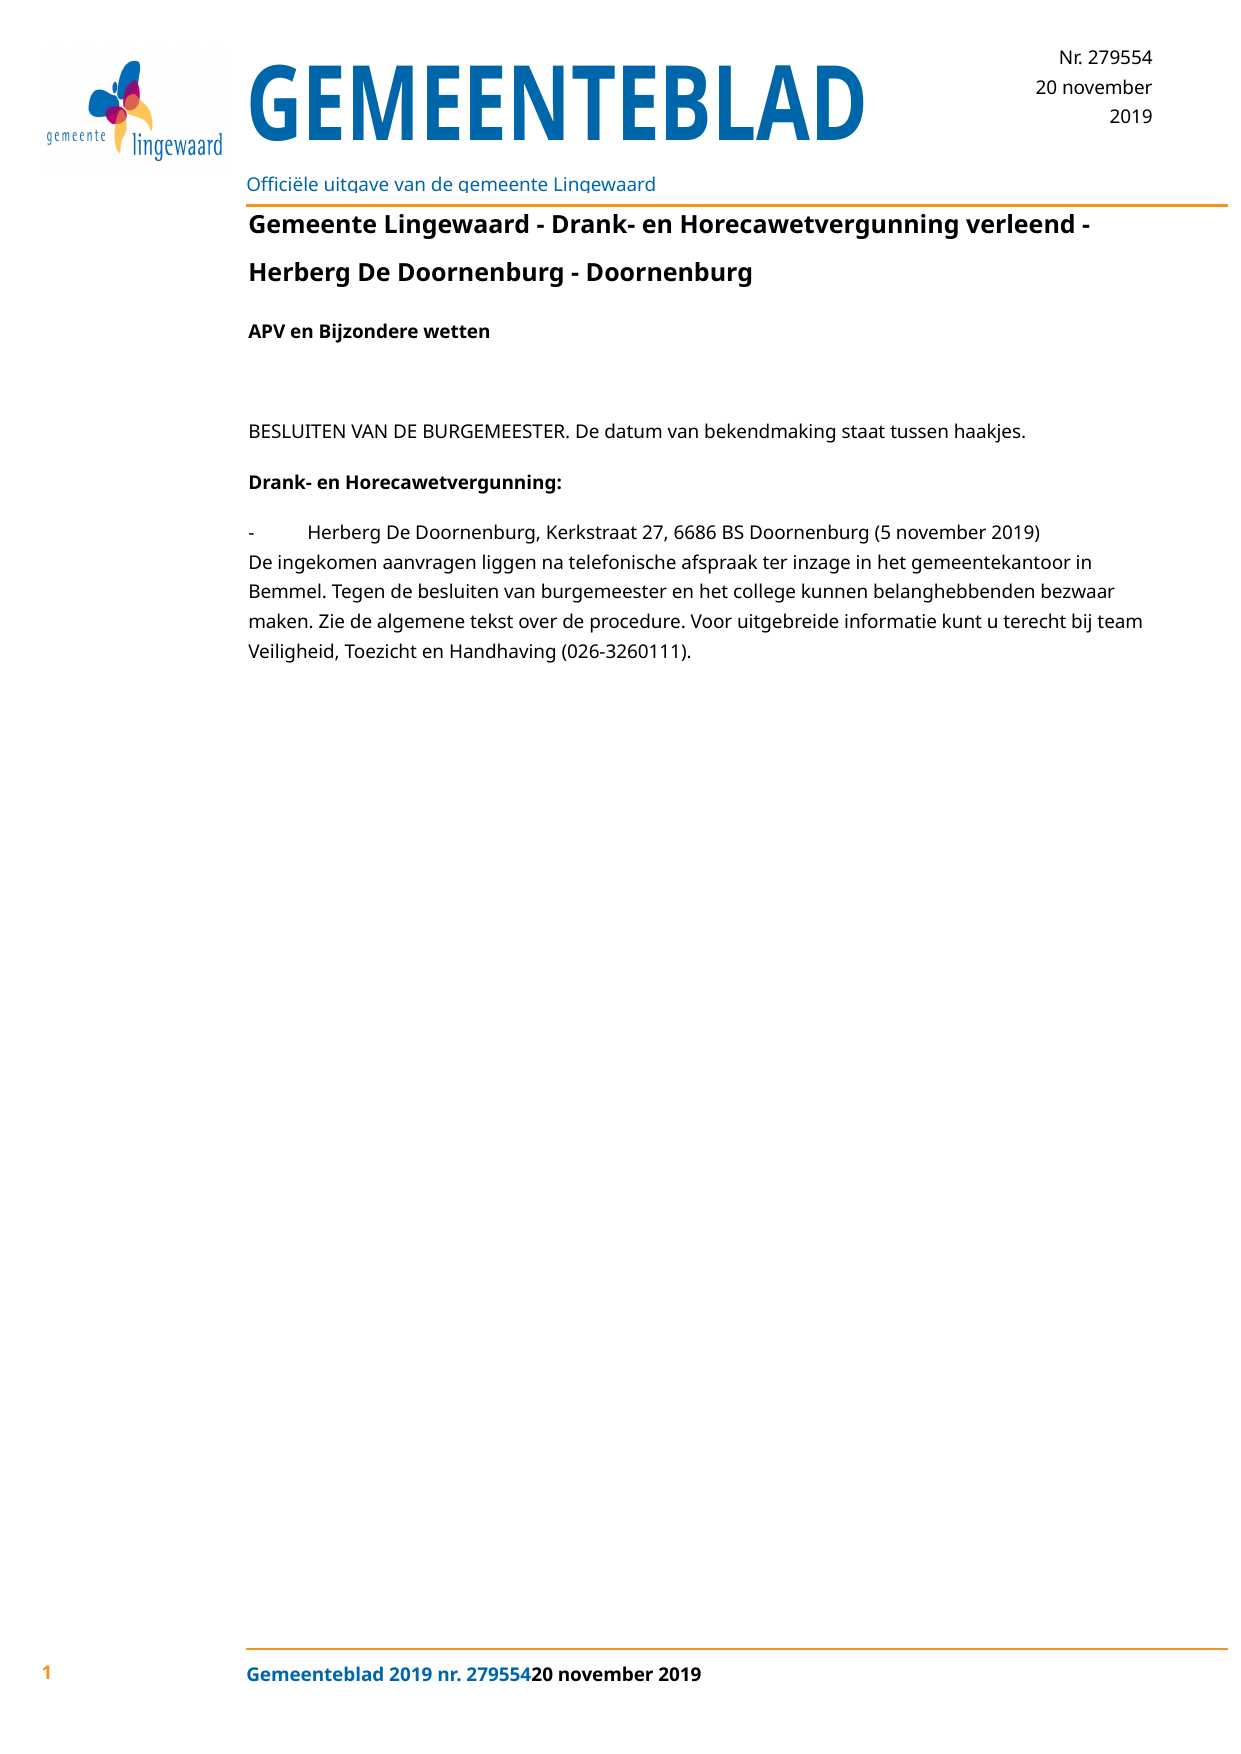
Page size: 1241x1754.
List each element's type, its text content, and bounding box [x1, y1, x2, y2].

picture [41, 47, 231, 172]
list Herberg De Doornenburg, Kerkstraat 27, 6686 BS Doornenburg (5 november 2019) [248, 519, 1152, 545]
text BESLUITEN VAN DE BURGEMEESTER. De datum van bekendmaking staat tussen haakjes. [248, 419, 1152, 444]
text Gemeente Lingewaard - Drank- en Horecawetvergunning verleend - Herberg De Doornenburg - Doornenburg [248, 207, 1152, 288]
text Drank- en Horecawetvergunning: [248, 469, 1152, 495]
text APV en Bijzondere wetten [248, 318, 1152, 344]
text De ingekomen aanvragen liggen na telefonische afspraak ter inzage in het gemeentekantoor in Bemmel. Tegen de besluiten van burgemeester en het college kunnen belanghebbenden bezwaar maken. Zie de algemene tekst over de procedure. Voor uitgebreide informatie kunt u terecht bij team Veiligheid, Toezicht en Handhaving (026-3260111). [248, 549, 1152, 664]
